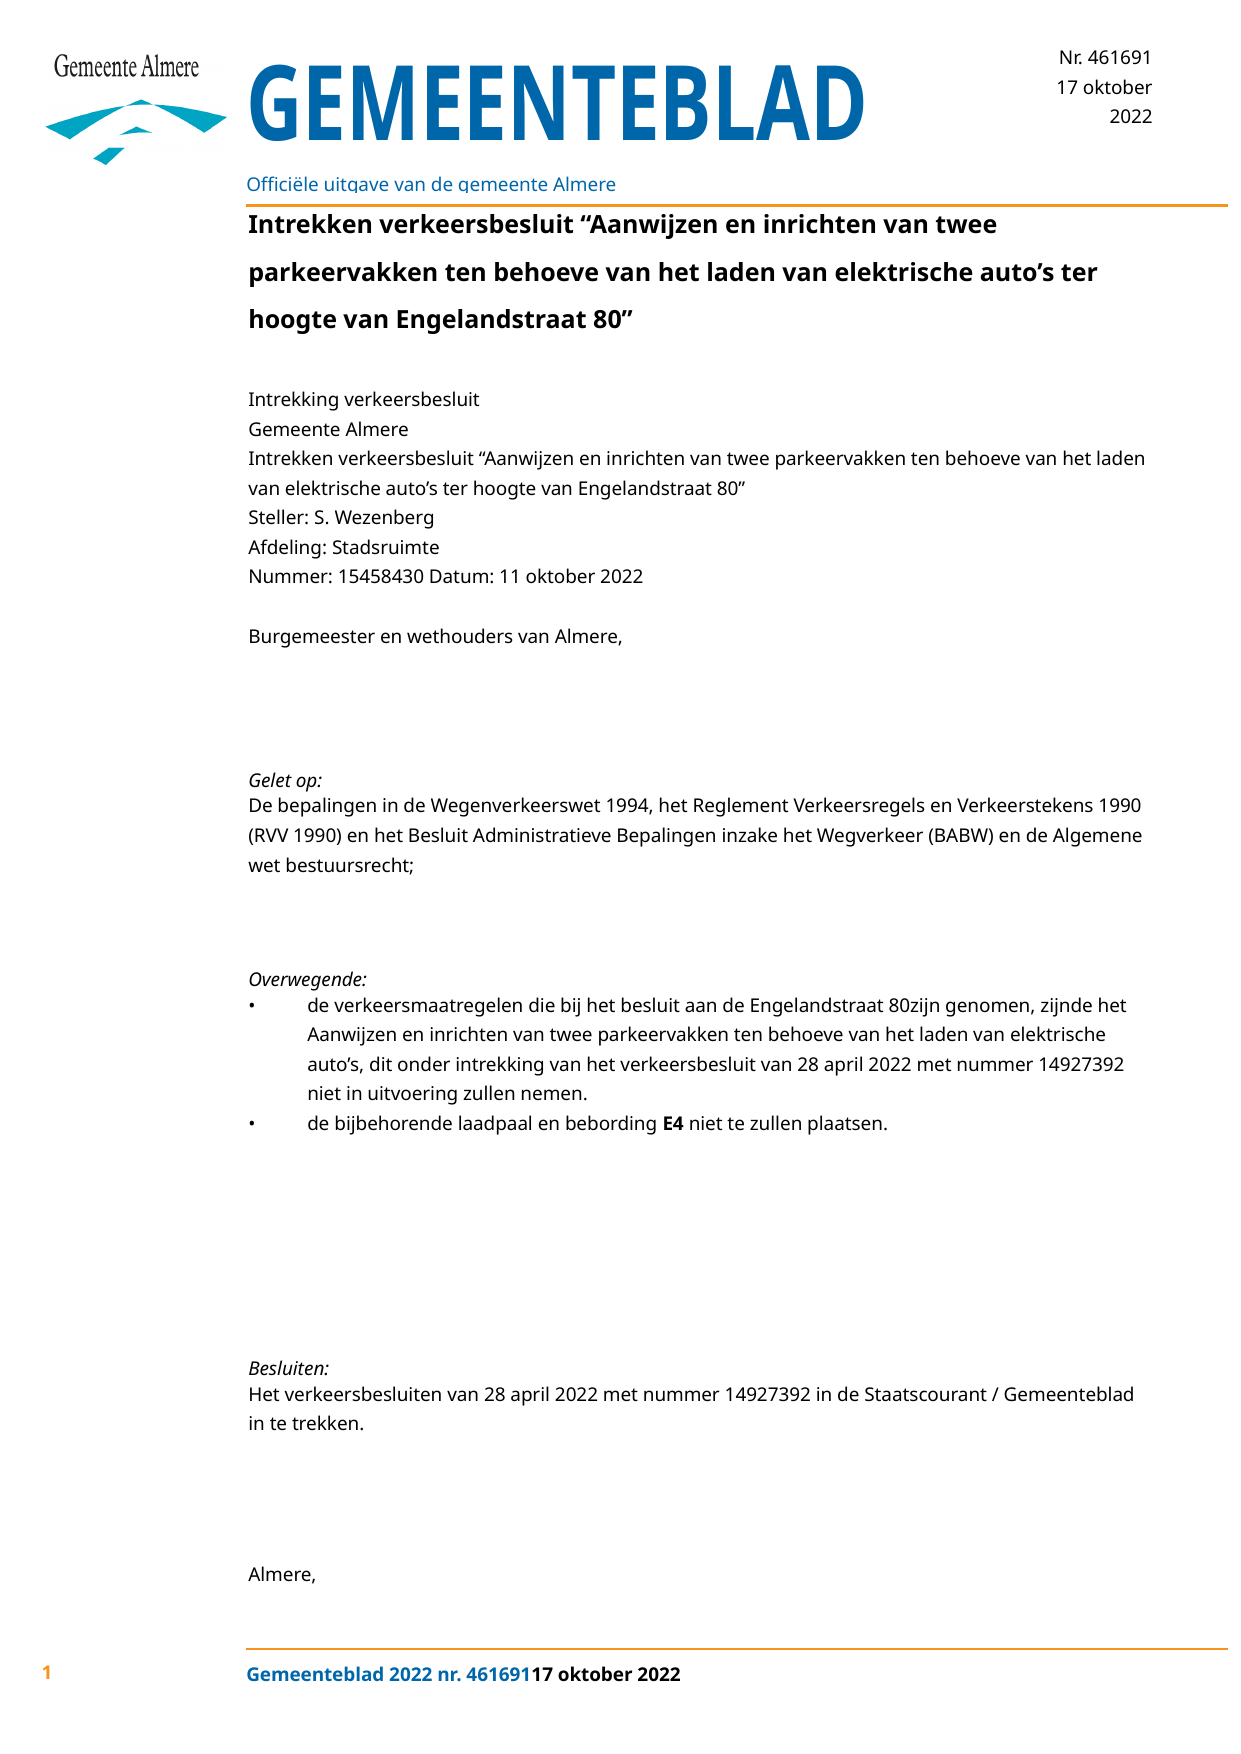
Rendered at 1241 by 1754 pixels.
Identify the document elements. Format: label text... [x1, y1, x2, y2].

text Steller: S. Wezenberg [248, 504, 1152, 530]
text Intrekken verkeersbesluit “Aanwijzen en inrichten van twee parkeervakken ten behoeve van het laden van elektrische auto’s ter hoogte van Engelandstraat 80” [248, 207, 1152, 336]
text Het verkeersbesluiten van 28 april 2022 met nummer 14927392 in de Staatscourant / Gemeenteblad in te trekken. [248, 1381, 1152, 1436]
text Gelet op: [248, 767, 1152, 793]
text Nummer: 15458430 Datum: 11 oktober 2022 [248, 564, 1152, 589]
text Intrekken verkeersbesluit “Aanwijzen en inrichten van twee parkeervakken ten behoeve van het laden van elektrische auto’s ter hoogte van Engelandstraat 80” [248, 445, 1152, 501]
text Intrekking verkeersbesluit [248, 386, 1152, 412]
text Besluiten: [248, 1355, 1152, 1381]
text De bepalingen in de Wegenverkeerswet 1994, het Reglement Verkeersregels en Verkeerstekens 1990 (RVV 1990) en het Besluit Administratieve Bepalingen inzake het Wegverkeer (BABW) en de Algemene wet bestuursrecht; [248, 793, 1152, 877]
text Overwegende: [248, 966, 1152, 992]
text Burgemeester en wethouders van Almere, [248, 623, 1152, 649]
text Almere, [248, 1562, 1152, 1587]
list de bijbehorende laadpaal en bebording E4 niet te zullen plaatsen. [248, 1110, 1152, 1136]
text Afdeling: Stadsruimte [248, 534, 1152, 560]
text Gemeente Almere [248, 416, 1152, 442]
list de verkeersmaatregelen die bij het besluit aan de Engelandstraat 80zijn genomen, zijnde het Aanwijzen en inrichten van twee parkeervakken ten behoeve van het laden van elektrische auto’s, dit onder intrekking van het verkeersbesluit van 28 april 2022 met nummer 14927392 niet in uitvoering zullen nemen. [248, 992, 1152, 1106]
picture [41, 47, 231, 172]
